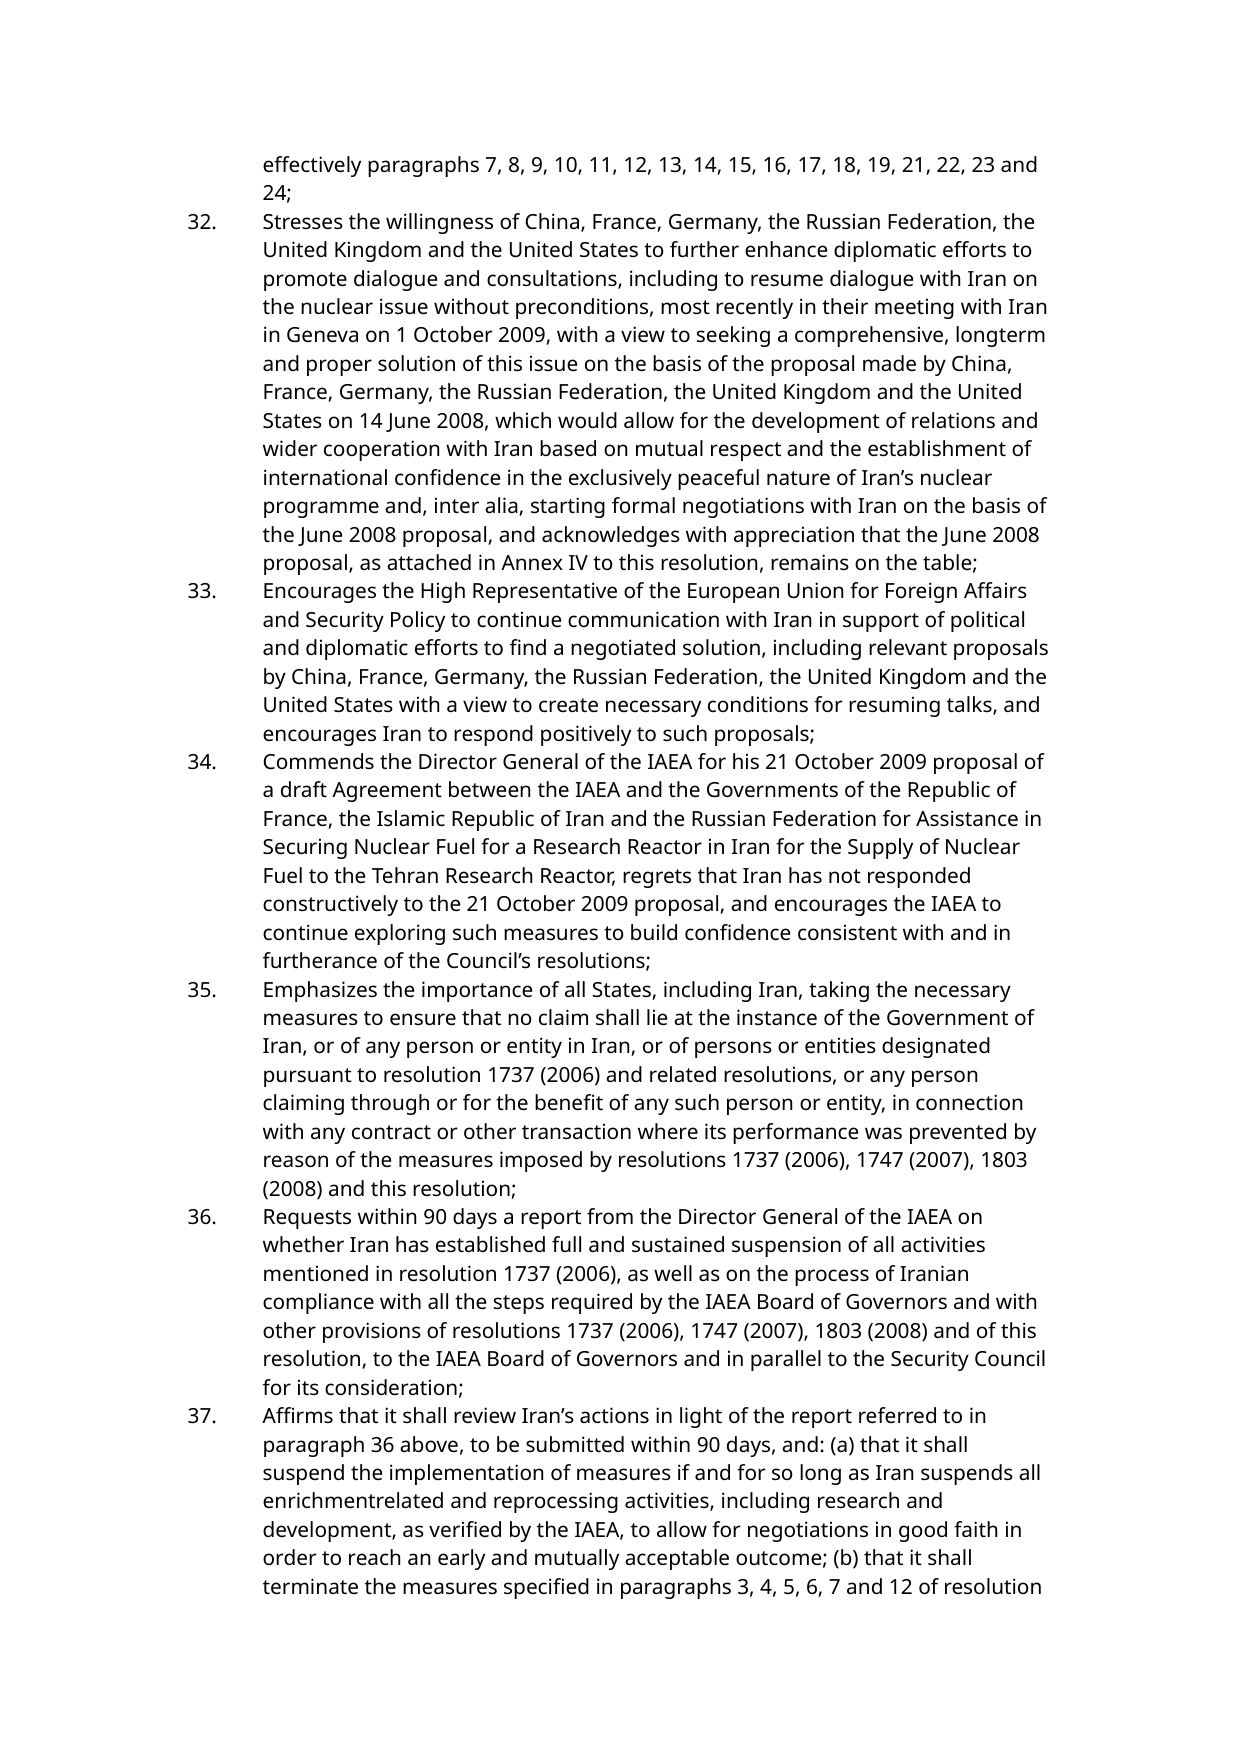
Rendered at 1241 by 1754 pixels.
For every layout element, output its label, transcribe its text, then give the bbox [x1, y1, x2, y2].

list Encourages the High Representative of the European Union for Foreign Affairs and Security Policy to continue communication with Iran in support of political and diplomatic efforts to find a negotiated solution, including relevant proposals by China, France, Germany, the Russian Federation, the United Kingdom and the United States with a view to create necessary conditions for resuming talks, and encourages Iran to respond positively to such proposals; [187, 577, 1053, 747]
list Requests within 90 days a report from the Director General of the IAEA on whether Iran has established full and sustained suspension of all activities mentioned in resolution 1737 (2006), as well as on the process of Iranian compliance with all the steps required by the IAEA Board of Governors and with other provisions of resolutions 1737 (2006), 1747 (2007), 1803 (2008) and of this resolution, to the IAEA Board of Governors and in parallel to the Security Council for its consideration; [187, 1202, 1053, 1401]
list Commends the Director General of the IAEA for his 21 October 2009 proposal of a draft Agreement between the IAEA and the Governments of the Republic of France, the Islamic Republic of Iran and the Russian Federation for Assistance in Securing Nuclear Fuel for a Research Reactor in Iran for the Supply of Nuclear Fuel to the Tehran Research Reactor, regrets that Iran has not responded constructively to the 21 October 2009 proposal, and encourages the IAEA to continue exploring such measures to build confidence consistent with and in furtherance of the Council’s resolutions; [187, 747, 1053, 975]
list Stresses the willingness of China, France, Germany, the Russian Federation, the United Kingdom and the United States to further enhance diplomatic efforts to promote dialogue and consultations, including to resume dialogue with Iran on the nuclear issue without preconditions, most recently in their meeting with Iran in Geneva on 1 October 2009, with a view to seeking a comprehensive, longterm and proper solution of this issue on the basis of the proposal made by China, France, Germany, the Russian Federation, the United Kingdom and the United States on 14 June 2008, which would allow for the development of relations and wider cooperation with Iran based on mutual respect and the establishment of international confidence in the exclusively peaceful nature of Iran’s nuclear programme and, inter alia, starting formal negotiations with Iran on the basis of the June 2008 proposal, and acknowledges with appreciation that the June 2008 proposal, as attached in Annex IV to this resolution, remains on the table; [187, 207, 1053, 577]
list Emphasizes the importance of all States, including Iran, taking the necessary measures to ensure that no claim shall lie at the instance of the Government of Iran, or of any person or entity in Iran, or of persons or entities designated pursuant to resolution 1737 (2006) and related resolutions, or any person claiming through or for the benefit of any such person or entity, in connection with any contract or other transaction where its performance was prevented by reason of the measures imposed by resolutions 1737 (2006), 1747 (2007), 1803 (2008) and this resolution; [187, 975, 1053, 1202]
list Affirms that it shall review Iran’s actions in light of the report referred to in paragraph 36 above, to be submitted within 90 days, and: (a) that it shall suspend the implementation of measures if and for so long as Iran suspends all enrichmentrelated and reprocessing activities, including research and development, as verified by the IAEA, to allow for negotiations in good faith in order to reach an early and mutually acceptable outcome; (b) that it shall terminate the measures specified in paragraphs 3, 4, 5, 6, 7 and 12 of resolution [187, 1401, 1053, 1600]
list effectively paragraphs 7, 8, 9, 10, 11, 12, 13, 14, 15, 16, 17, 18, 19, 21, 22, 23 and 24; [187, 150, 1053, 207]
